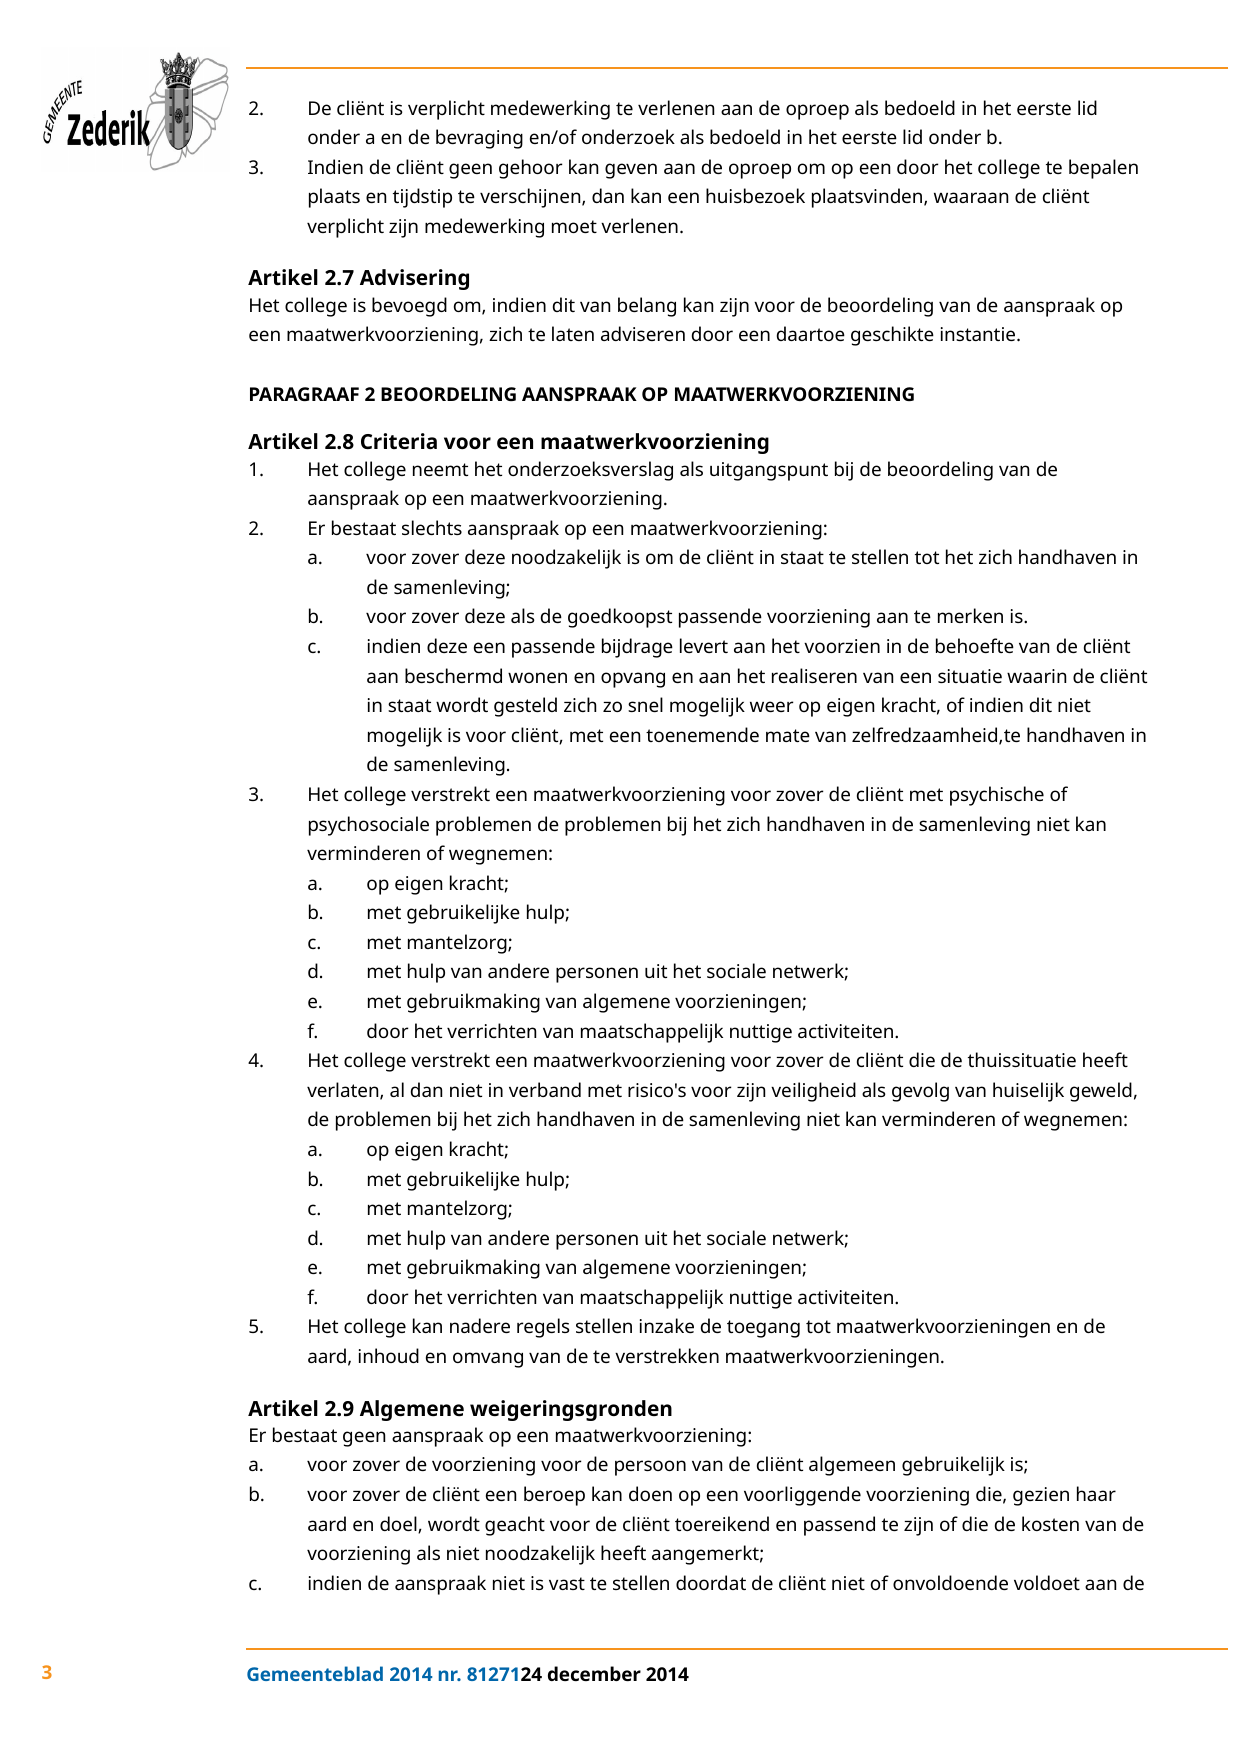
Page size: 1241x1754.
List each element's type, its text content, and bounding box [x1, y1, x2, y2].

text Artikel 2.8 Criteria voor een maatwerkvoorziening [248, 427, 1152, 456]
list met mantelzorg; [307, 1195, 1152, 1221]
list indien deze een passende bijdrage levert aan het voorzien in de behoefte van de cliënt aan beschermd wonen en opvang en aan het realiseren van een situatie waarin de cliënt in staat wordt gesteld zich zo snel mogelijk weer op eigen kracht, of indien dit niet mogelijk is voor cliënt, met een toenemende mate van zelfredzaamheid,te handhaven in de samenleving. [307, 633, 1152, 777]
list met gebruikelijke hulp; [307, 1166, 1152, 1191]
text Er bestaat geen aanspraak op een maatwerkvoorziening: [248, 1422, 1152, 1448]
list voor zover de cliënt een beroep kan doen op een voorliggende voorziening die, gezien haar aard en doel, wordt geacht voor de cliënt toereikend en passend te zijn of die de kosten van de voorziening als niet noodzakelijk heeft aangemerkt; [248, 1481, 1152, 1566]
list voor zover de voorziening voor de persoon van de cliënt algemeen gebruikelijk is; [248, 1452, 1152, 1477]
list door het verrichten van maatschappelijk nuttige activiteiten. [307, 1018, 1152, 1043]
list met gebruikelijke hulp; [307, 899, 1152, 925]
list De cliënt is verplicht medewerking te verlenen aan de oproep als bedoeld in het eerste lid onder a en de bevraging en/of onderzoek als bedoeld in het eerste lid onder b. [248, 95, 1152, 150]
list met hulp van andere personen uit het sociale netwerk; [307, 959, 1152, 984]
text Artikel 2.7 Advisering [248, 263, 1152, 292]
list voor zover deze noodzakelijk is om de cliënt in staat te stellen tot het zich handhaven in de samenleving; [307, 544, 1152, 600]
list Het college kan nadere regels stellen inzake de toegang tot maatwerkvoorzieningen en de aard, inhoud en omvang van de te verstrekken maatwerkvoorzieningen. [248, 1314, 1152, 1369]
picture [41, 47, 231, 172]
list met mantelzorg; [307, 929, 1152, 955]
text Artikel 2.9 Algemene weigeringsgronden [248, 1394, 1152, 1422]
list Het college verstrekt een maatwerkvoorziening voor zover de cliënt met psychische of psychosociale problemen de problemen bij het zich handhaven in de samenleving niet kan verminderen of wegnemen: [248, 781, 1152, 866]
list met gebruikmaking van algemene voorzieningen; [307, 988, 1152, 1014]
list Het college verstrekt een maatwerkvoorziening voor zover de cliënt die de thuissituatie heeft verlaten, al dan niet in verband met risico's voor zijn veiligheid als gevolg van huiselijk geweld, de problemen bij het zich handhaven in de samenleving niet kan verminderen of wegnemen: [248, 1047, 1152, 1132]
list Het college neemt het onderzoeksverslag als uitgangspunt bij de beoordeling van de aanspraak op een maatwerkvoorziening. [248, 456, 1152, 511]
list op eigen kracht; [307, 870, 1152, 896]
list door het verrichten van maatschappelijk nuttige activiteiten. [307, 1284, 1152, 1310]
list op eigen kracht; [307, 1136, 1152, 1162]
text Het college is bevoegd om, indien dit van belang kan zijn voor de beoordeling van de aanspraak op een maatwerkvoorziening, zich te laten adviseren door een daartoe geschikte instantie. [248, 292, 1152, 347]
list indien de aanspraak niet is vast te stellen doordat de cliënt niet of onvoldoende voldoet aan de [248, 1570, 1152, 1596]
text PARAGRAAF 2 BEOORDELING AANSPRAAK OP MAATWERKVOORZIENING [248, 381, 1152, 406]
list Indien de cliënt geen gehoor kan geven aan de oproep om op een door het college te bepalen plaats en tijdstip te verschijnen, dan kan een huisbezoek plaatsvinden, waaraan de cliënt verplicht zijn medewerking moet verlenen. [248, 154, 1152, 239]
list met hulp van andere personen uit het sociale netwerk; [307, 1225, 1152, 1251]
list Er bestaat slechts aanspraak op een maatwerkvoorziening: [248, 515, 1152, 541]
list met gebruikmaking van algemene voorzieningen; [307, 1254, 1152, 1280]
list voor zover deze als de goedkoopst passende voorziening aan te merken is. [307, 604, 1152, 629]
